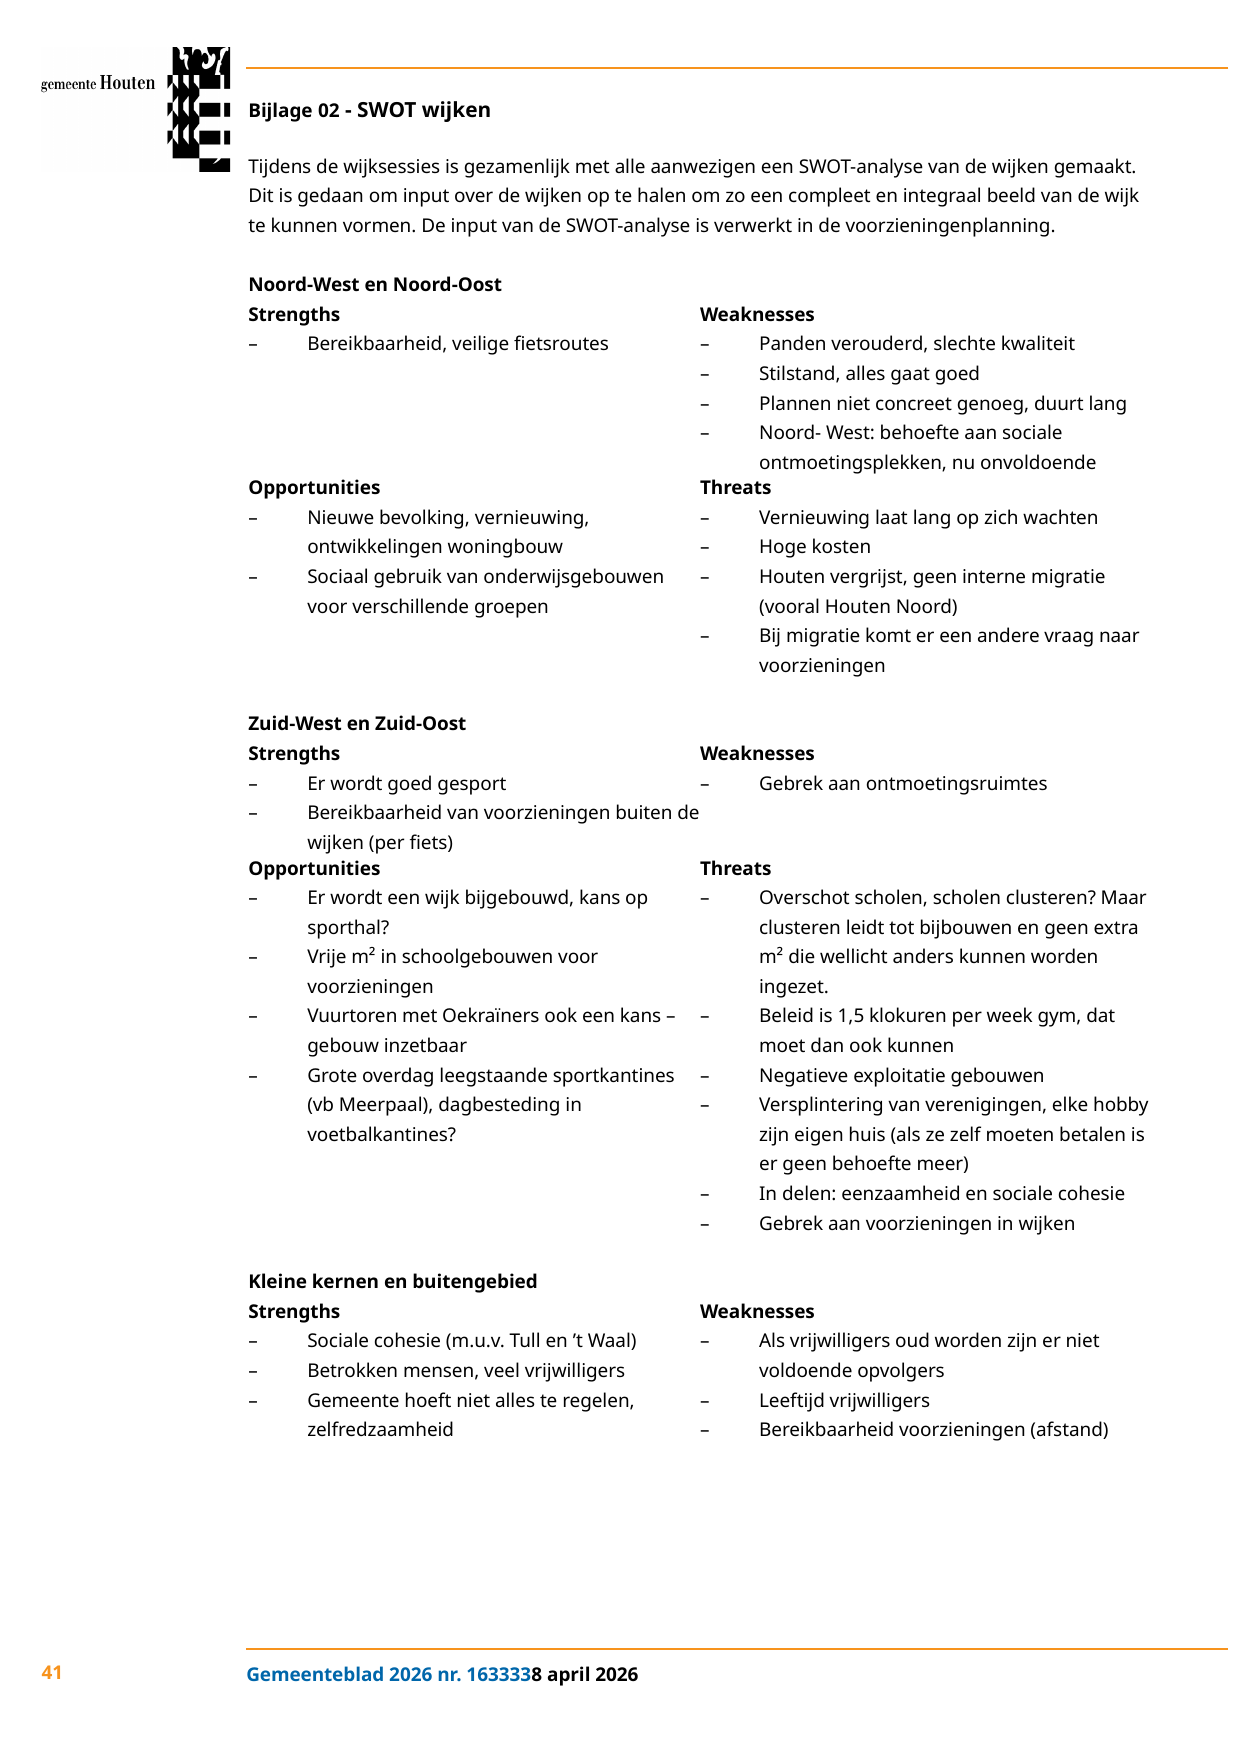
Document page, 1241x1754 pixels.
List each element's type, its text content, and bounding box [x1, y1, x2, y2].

table_header Strengths Er wordt goed gesport Bereikbaarheid van voorzieningen buiten de wijken (per fiets) [248, 740, 700, 855]
table_header Strengths Sociale cohesie (m.u.v. Tull en ’t Waal) Betrokken mensen, veel vrijwilligers Gemeente hoeft niet alles te regelen, zelfredzaamheid [248, 1298, 700, 1442]
text Tijdens de wijksessies is gezamenlijk met alle aanwezigen een SWOT-analyse van de wijken gemaakt. Dit is gedaan om input over de wijken op te halen om zo een compleet en integraal beeld van de wijk te kunnen vormen. De input van de SWOT-analyse is verwerkt in de voorzieningenplanning. [248, 153, 1152, 238]
table_header Weaknesses Als vrijwilligers oud worden zijn er niet voldoende opvolgers Leeftijd vrijwilligers Bereikbaarheid voorzieningen (afstand) [700, 1298, 1152, 1442]
text Zuid-West en Zuid-Oost [248, 711, 1152, 736]
table_cell Threats Overschot scholen, scholen clusteren? Maar clusteren leidt tot bijbouwen en geen extra m² die wellicht anders kunnen worden ingezet. Beleid is 1,5 klokuren per week gym, dat moet dan ook kunnen Negatieve exploitatie gebouwen Versplintering van verenigingen, elke hobby zijn eigen huis (als ze zelf moeten betalen is er geen behoefte meer) In delen: eenzaamheid en sociale cohesie Gebrek aan voorzieningen in wijken [700, 855, 1152, 1236]
table_header Weaknesses Gebrek aan ontmoetingsruimtes [700, 740, 1152, 855]
table_cell Opportunities Nieuwe bevolking, vernieuwing, ontwikkelingen woningbouw Sociaal gebruik van onderwijsgebouwen voor verschillende groepen [248, 475, 700, 678]
text Kleine kernen en buitengebied [248, 1268, 1152, 1294]
picture [41, 47, 231, 172]
text Noord-West en Noord-Oost [248, 271, 1152, 297]
table_cell Threats Vernieuwing laat lang op zich wachten Hoge kosten Houten vergrijst, geen interne migratie (vooral Houten Noord) Bij migratie komt er een andere vraag naar voorzieningen [700, 475, 1152, 678]
text Bijlage 02 - SWOT wijken [248, 95, 1152, 123]
table_header Strengths Bereikbaarheid, veilige fietsroutes [248, 301, 700, 474]
table_cell Opportunities Er wordt een wijk bijgebouwd, kans op sporthal? Vrije m² in schoolgebouwen voor voorzieningen Vuurtoren met Oekraïners ook een kans – gebouw inzetbaar Grote overdag leegstaande sportkantines (vb Meerpaal), dagbesteding in voetbalkantines? [248, 855, 700, 1236]
table_header Weaknesses Panden verouderd, slechte kwaliteit Stilstand, alles gaat goed Plannen niet concreet genoeg, duurt lang Noord- West: behoefte aan sociale ontmoetingsplekken, nu onvoldoende [700, 301, 1152, 474]
